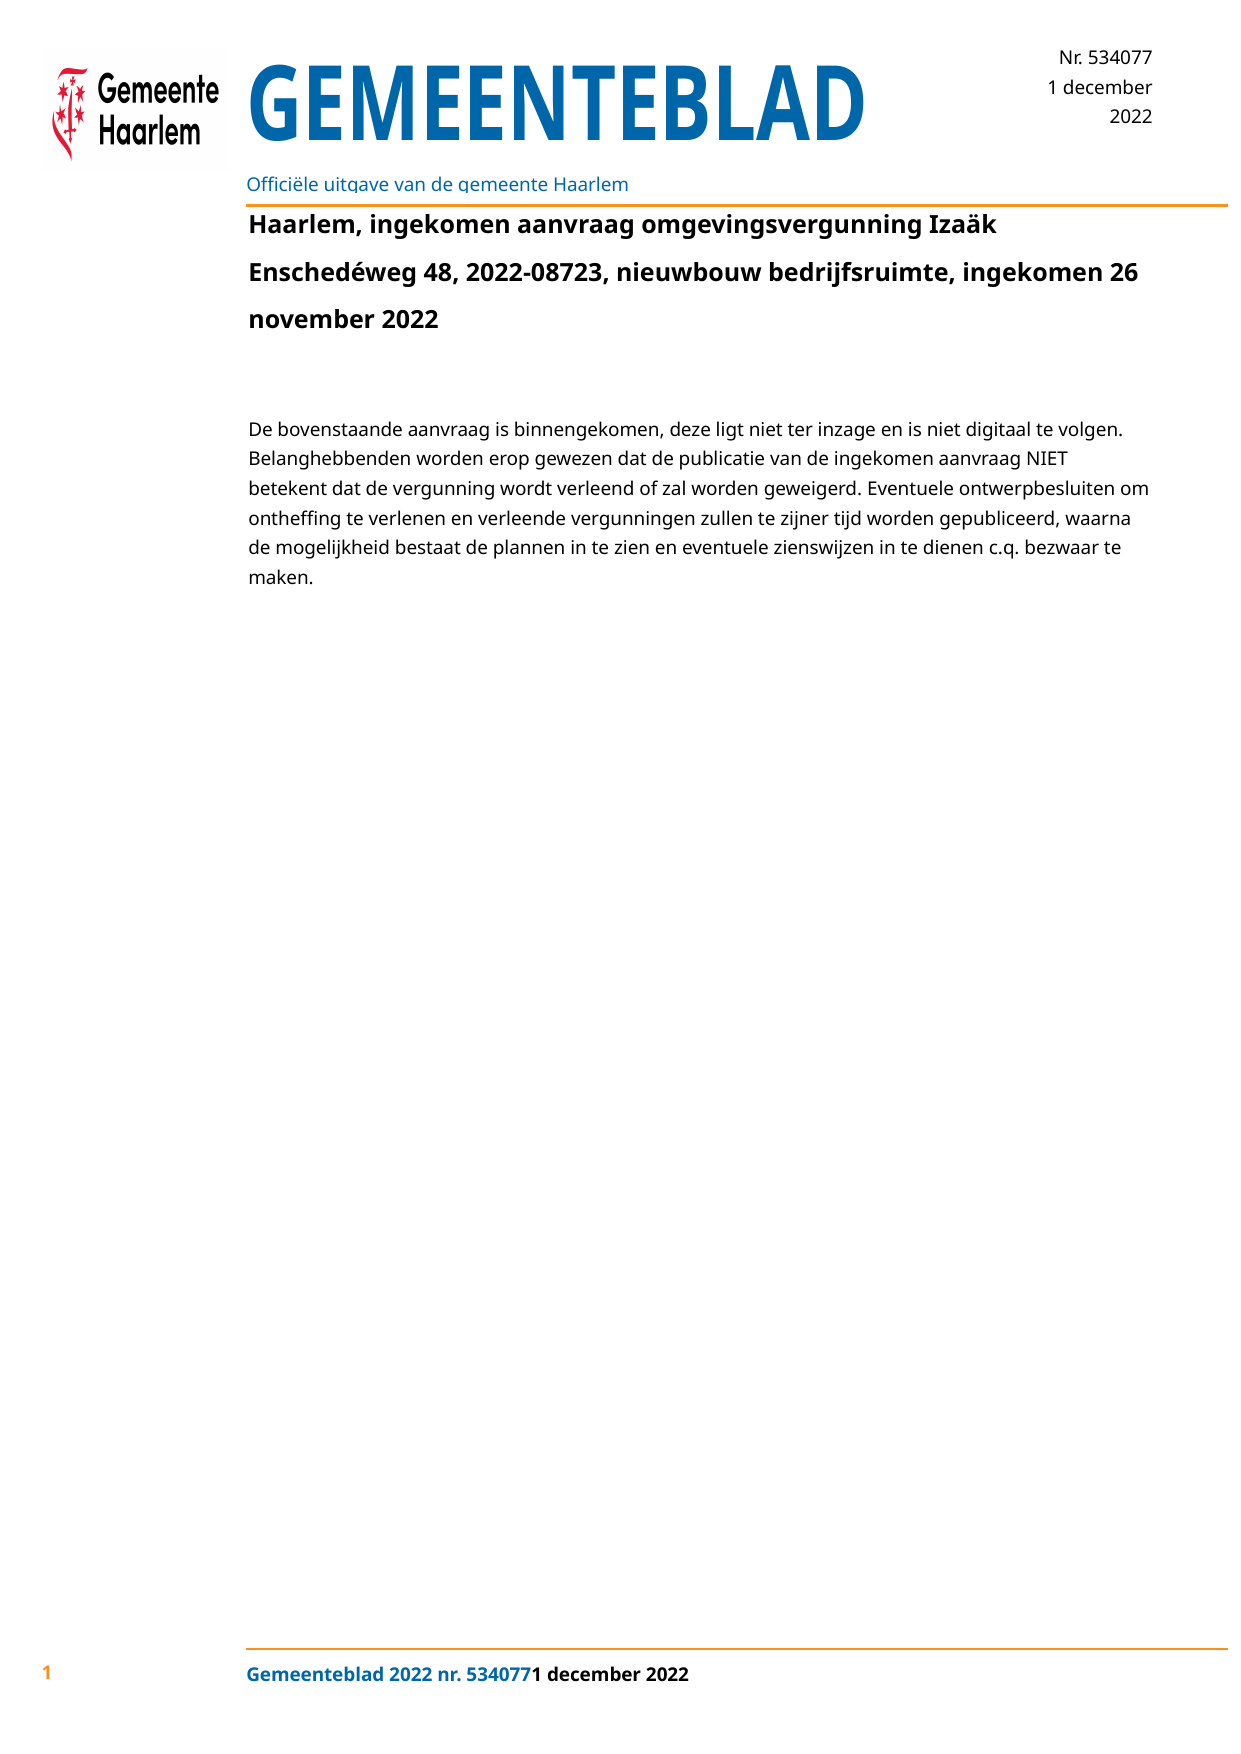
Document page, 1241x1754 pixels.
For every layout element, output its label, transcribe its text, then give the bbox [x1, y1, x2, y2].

text Haarlem, ingekomen aanvraag omgevingsvergunning Izaäk Enschedéweg 48, 2022-08723, nieuwbouw bedrijfsruimte, ingekomen 26 november 2022 [248, 207, 1152, 336]
picture [41, 47, 231, 172]
text De bovenstaande aanvraag is binnengekomen, deze ligt niet ter inzage en is niet digitaal te volgen. Belanghebbenden worden erop gewezen dat de publicatie van de ingekomen aanvraag NIET betekent dat de vergunning wordt verleend of zal worden geweigerd. Eventuele ontwerpbesluiten om ontheffing te verlenen en verleende vergunningen zullen te zijner tijd worden gepubliceerd, waarna de mogelijkheid bestaat de plannen in te zien en eventuele zienswijzen in te dienen c.q. bezwaar te maken. [248, 416, 1152, 589]
